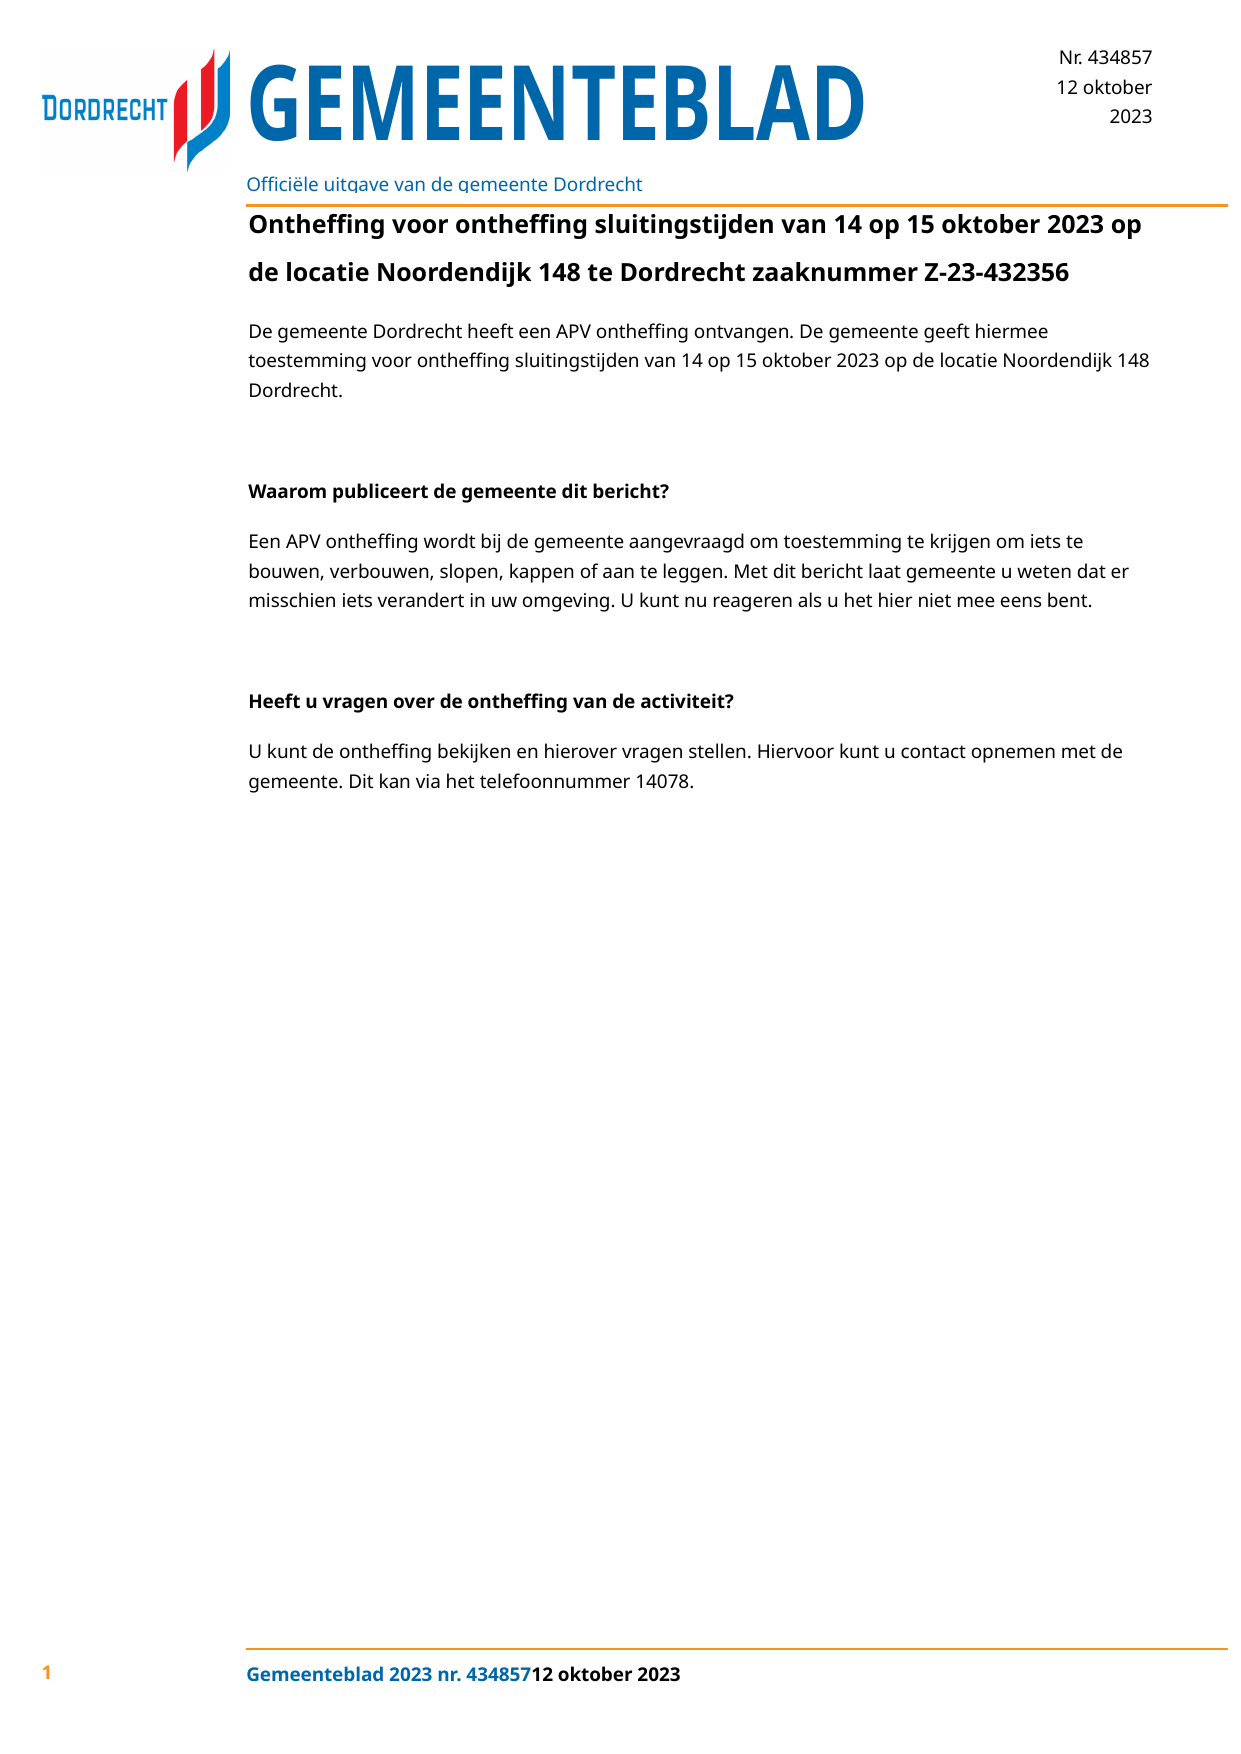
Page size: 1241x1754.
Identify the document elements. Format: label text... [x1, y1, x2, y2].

text U kunt de ontheffing bekijken en hierover vragen stellen. Hiervoor kunt u contact opnemen met de gemeente. Dit kan via het telefoonnummer 14078. [248, 739, 1152, 794]
text Een APV ontheffing wordt bij de gemeente aangevraagd om toestemming te krijgen om iets te bouwen, verbouwen, slopen, kappen of aan te leggen. Met dit bericht laat gemeente u weten dat er misschien iets verandert in uw omgeving. U kunt nu reageren als u het hier niet mee eens bent. [248, 528, 1152, 613]
text Waarom publiceert de gemeente dit bericht? [248, 478, 1152, 504]
picture [41, 47, 231, 172]
text De gemeente Dordrecht heeft een APV ontheffing ontvangen. De gemeente geeft hiermee toestemming voor ontheffing sluitingstijden van 14 op 15 oktober 2023 op de locatie Noordendijk 148 Dordrecht. [248, 318, 1152, 403]
text Ontheffing voor ontheffing sluitingstijden van 14 op 15 oktober 2023 op de locatie Noordendijk 148 te Dordrecht zaaknummer Z-23-432356 [248, 207, 1152, 288]
text Heeft u vragen over de ontheffing van de activiteit? [248, 688, 1152, 714]
